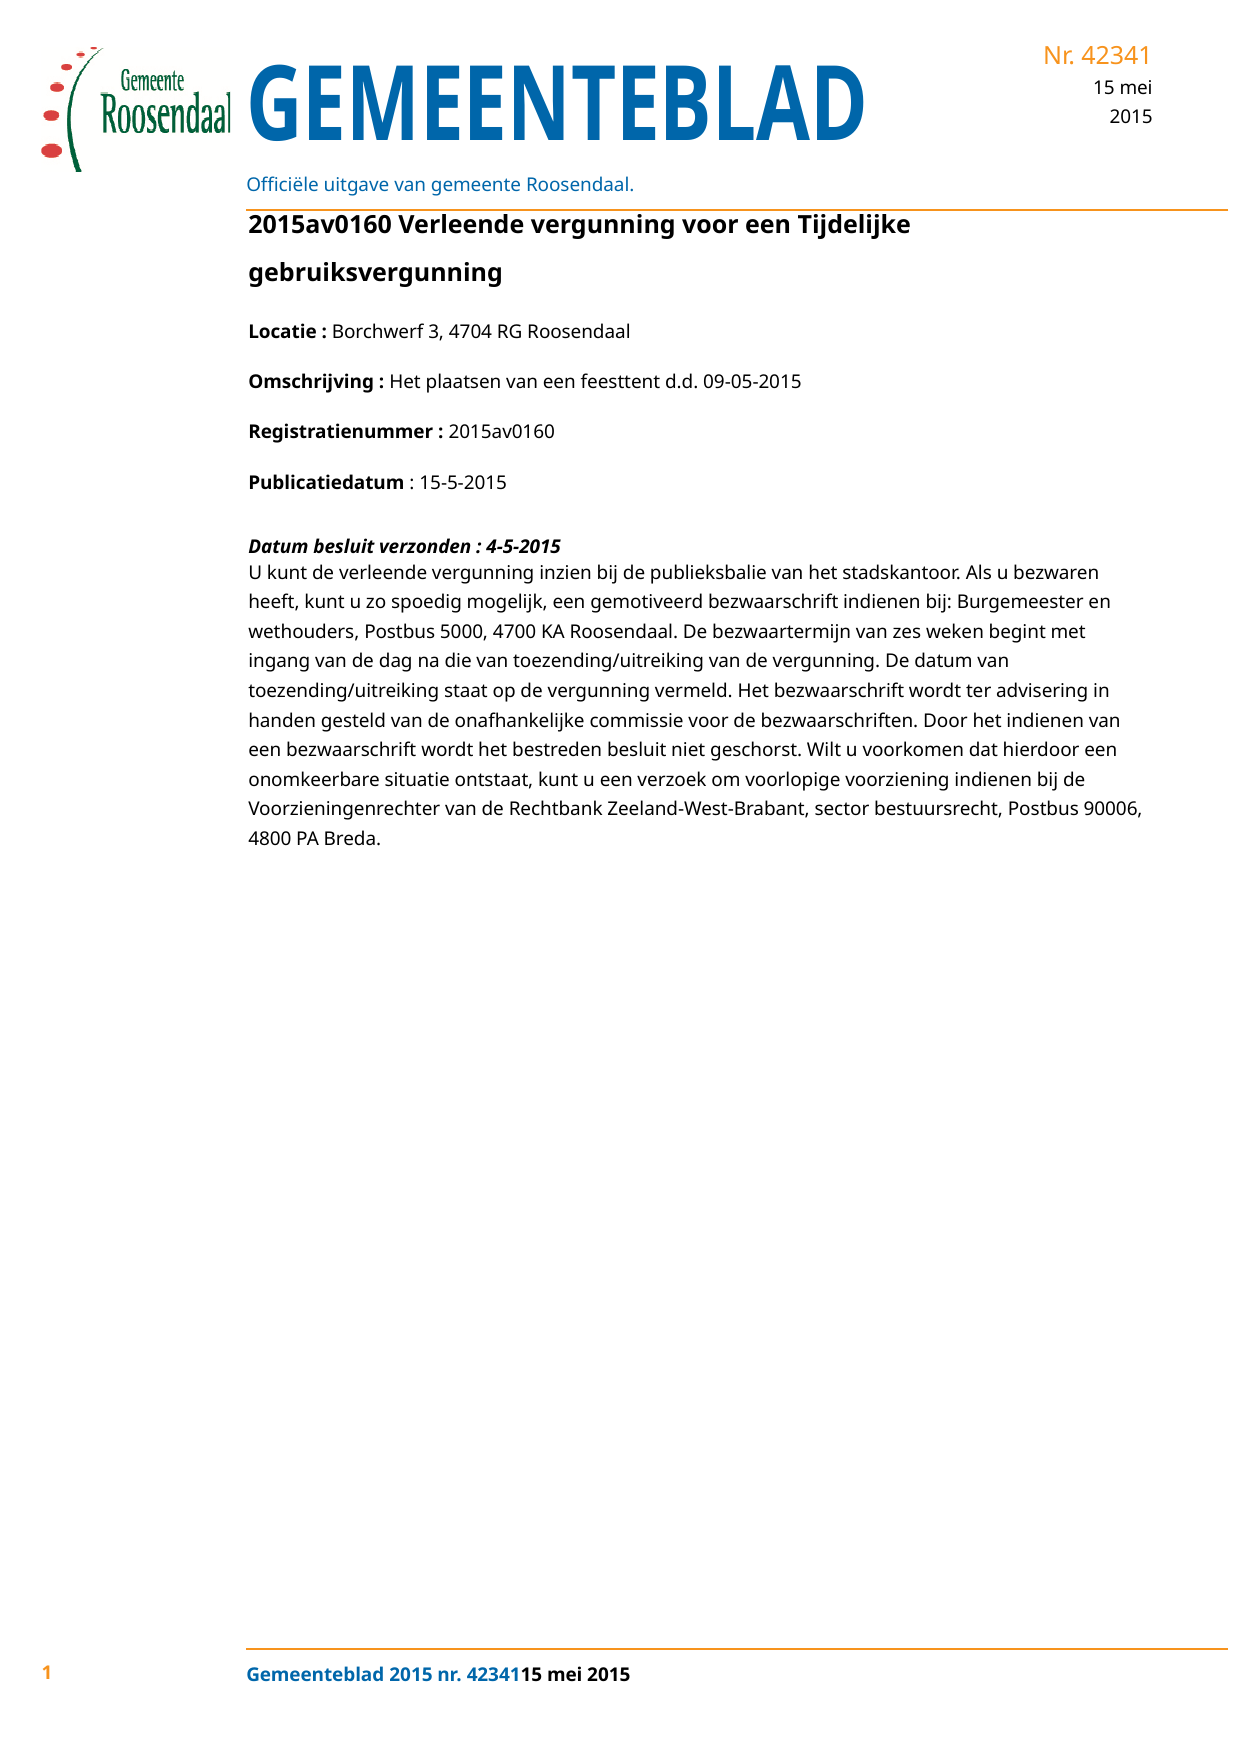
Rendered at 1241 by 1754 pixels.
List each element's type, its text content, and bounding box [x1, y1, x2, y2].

text Publicatiedatum : 15-5-2015 [248, 469, 1152, 495]
picture [41, 47, 231, 172]
text U kunt de verleende vergunning inzien bij de publieksbalie van het stadskantoor. Als u bezwaren heeft, kunt u zo spoedig mogelijk, een gemotiveerd bezwaarschrift indienen bij: Burgemeester en wethouders, Postbus 5000, 4700 KA Roosendaal. De bezwaartermijn van zes weken begint met ingang van de dag na die van toezending/uitreiking van de vergunning. De datum van toezending/uitreiking staat op de vergunning vermeld. Het bezwaarschrift wordt ter advisering in handen gesteld van de onafhankelijke commissie voor de bezwaarschriften. Door het indienen van een bezwaarschrift wordt het bestreden besluit niet geschorst. Wilt u voorkomen dat hierdoor een onomkeerbare situatie ontstaat, kunt u een verzoek om voorlopige voorziening indienen bij de Voorzieningenrechter van de Rechtbank Zeeland-West-Brabant, sector bestuursrecht, Postbus 90006, 4800 PA Breda. [248, 559, 1152, 851]
text Registratienummer : 2015av0160 [248, 419, 1152, 444]
text Locatie : Borchwerf 3, 4704 RG Roosendaal [248, 318, 1152, 344]
text 2015av0160 Verleende vergunning voor een Tijdelijke gebruiksvergunning [248, 211, 1152, 288]
text Datum besluit verzonden : 4-5-2015 [248, 533, 1152, 559]
text Omschrijving : Het plaatsen van een feesttent d.d. 09-05-2015 [248, 368, 1152, 394]
